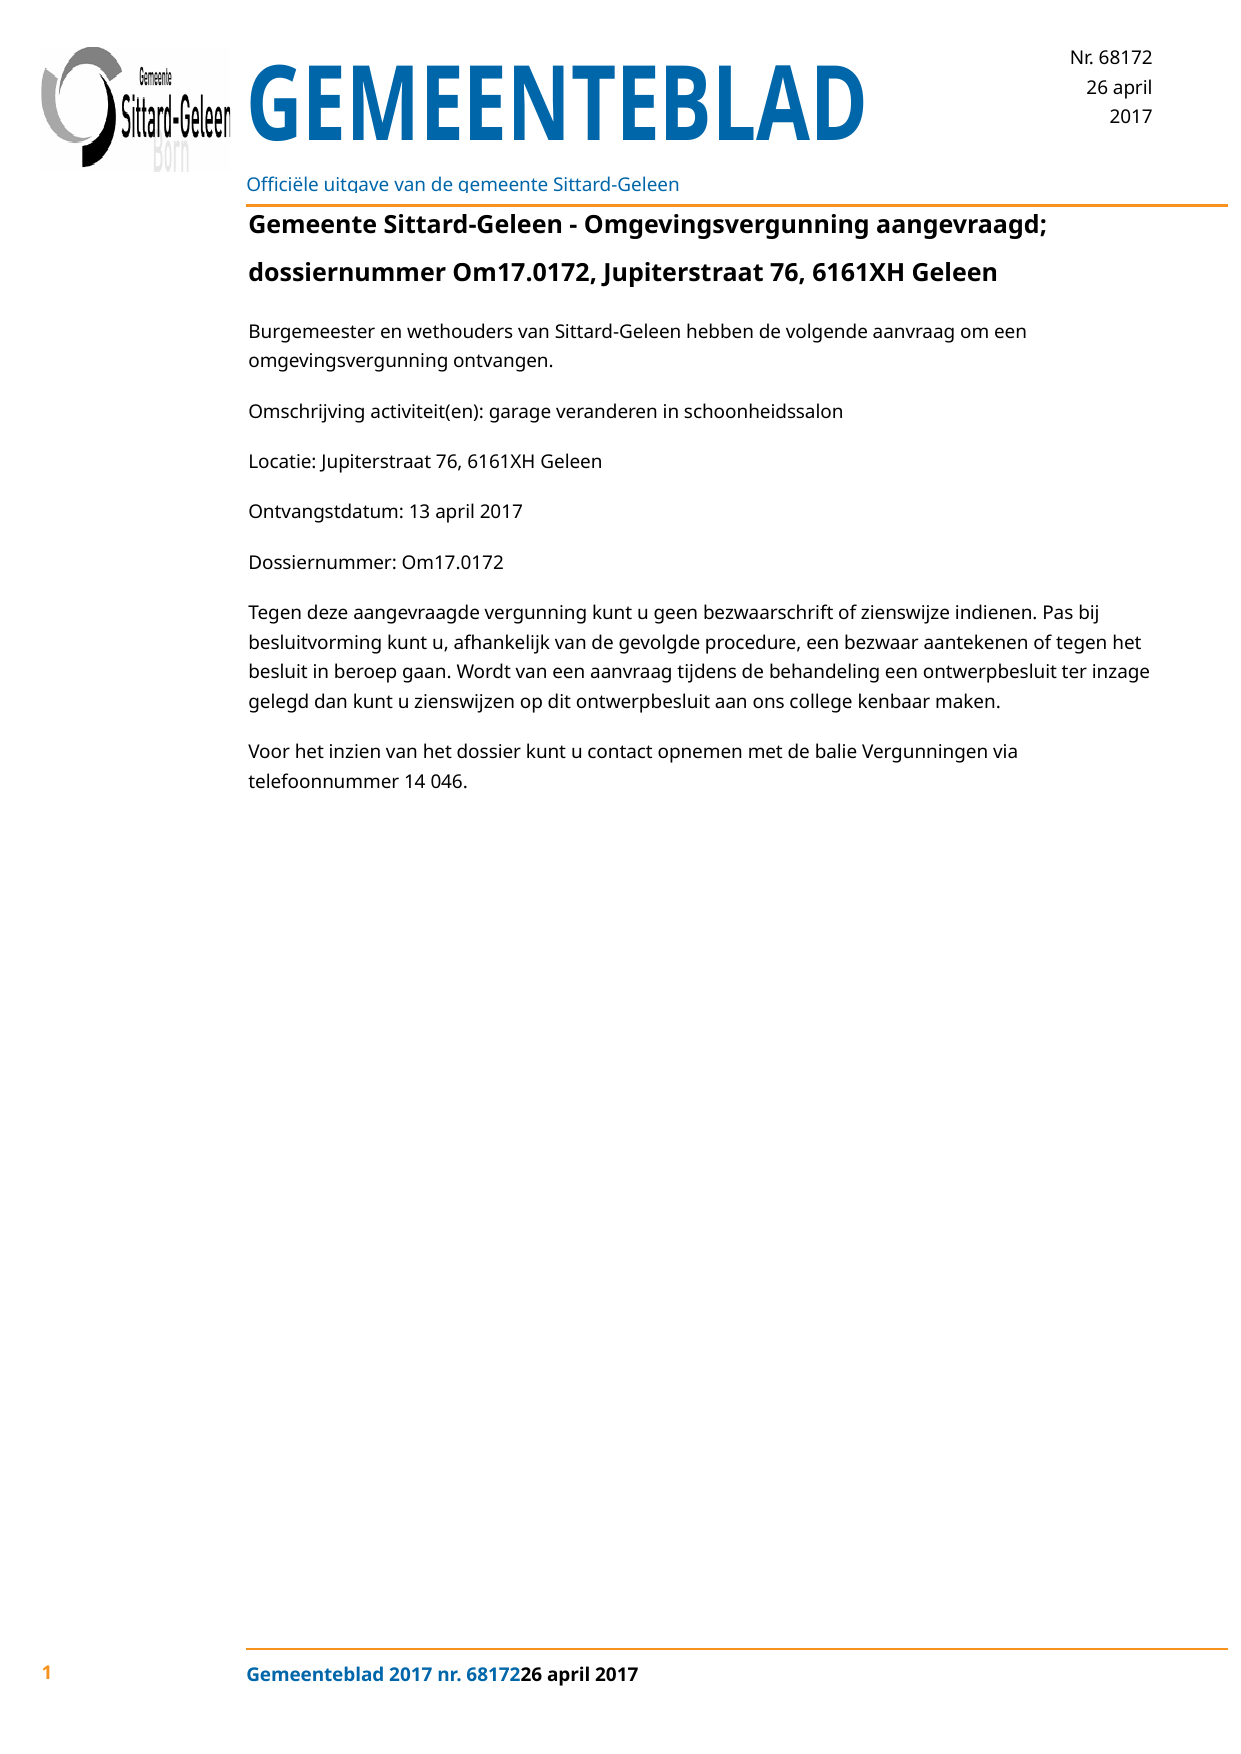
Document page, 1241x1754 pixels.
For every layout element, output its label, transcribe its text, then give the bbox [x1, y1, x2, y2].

text Locatie: Jupiterstraat 76, 6161XH Geleen [248, 448, 1152, 474]
text Voor het inzien van het dossier kunt u contact opnemen met de balie Vergunningen via telefoonnummer 14 046. [248, 739, 1152, 794]
text Tegen deze aangevraagde vergunning kunt u geen bezwaarschrift of zienswijze indienen. Pas bij besluitvorming kunt u, afhankelijk van de gevolgde procedure, een bezwaar aantekenen of tegen het besluit in beroep gaan. Wordt van een aanvraag tijdens de behandeling een ontwerpbesluit ter inzage gelegd dan kunt u zienswijzen op dit ontwerpbesluit aan ons college kenbaar maken. [248, 599, 1152, 714]
text Gemeente Sittard-Geleen - Omgevingsvergunning aangevraagd; dossiernummer Om17.0172, Jupiterstraat 76, 6161XH Geleen [248, 207, 1152, 288]
text Ontvangstdatum: 13 april 2017 [248, 499, 1152, 524]
text Burgemeester en wethouders van Sittard-Geleen hebben de volgende aanvraag om een omgevingsvergunning ontvangen. [248, 318, 1152, 373]
picture [41, 47, 231, 172]
text Dossiernummer: Om17.0172 [248, 549, 1152, 575]
text Omschrijving activiteit(en): garage veranderen in schoonheidssalon [248, 398, 1152, 424]
